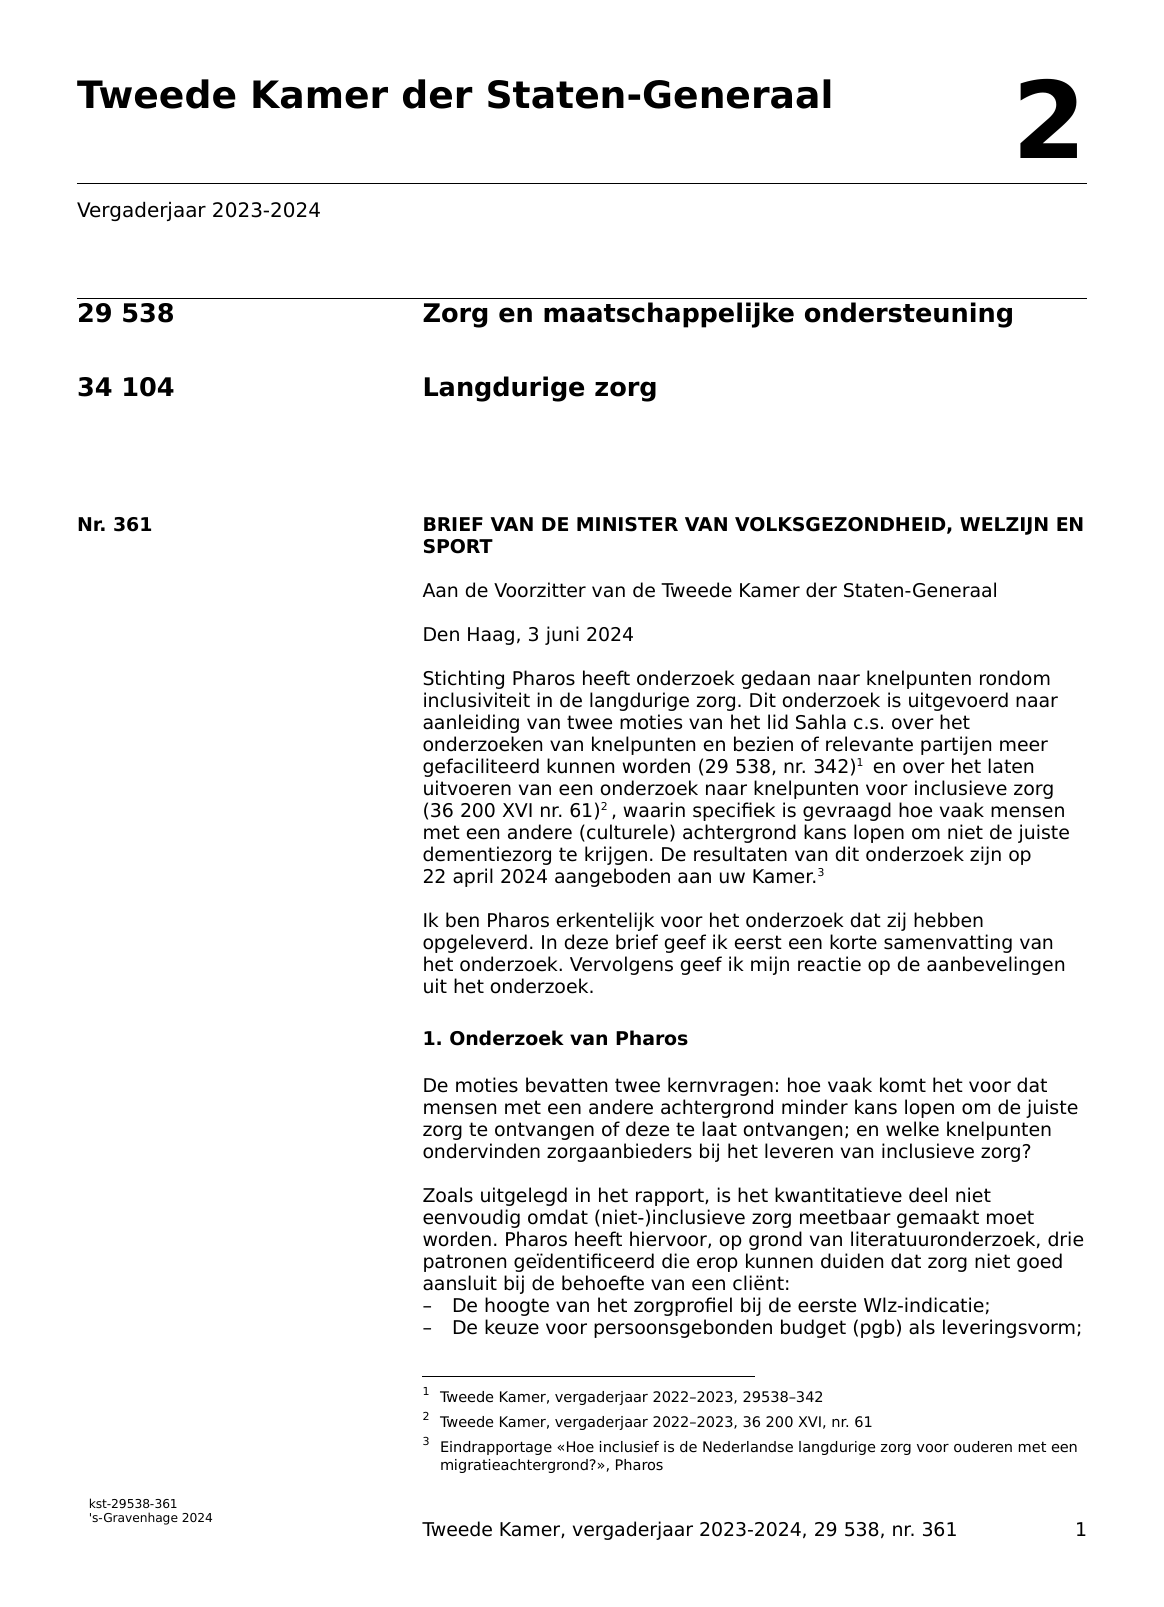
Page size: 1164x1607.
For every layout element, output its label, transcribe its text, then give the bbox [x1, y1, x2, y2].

table_header Tweede Kamer der Staten-Generaal [77, 59, 886, 183]
text Den Haag, 3 juni 2024 [422, 624, 1087, 646]
text kst-29538-361 [88, 1497, 323, 1511]
text Ik ben Pharos erkentelijk voor het onderzoek dat zij hebben opgeleverd. In deze brief geef ik eerst een korte samenvatting van het onderzoek. Vervolgens geef ik mijn reactie op de aanbevelingen uit het onderzoek. [422, 910, 1087, 998]
text Aan de Voorzitter van de Tweede Kamer der Staten-Generaal [422, 580, 1087, 602]
text Eindrapportage «Hoe inclusief is de Nederlandse langdurige zorg voor ouderen met een migratieachtergrond?», Pharos [422, 1435, 1087, 1474]
text Tweede Kamer, vergaderjaar 2022–2023, 29538–342 [422, 1385, 1087, 1407]
text De moties bevatten twee kernvragen: hoe vaak komt het voor dat mensen met een andere achtergrond minder kans lopen om de juiste zorg te ontvangen of deze te laat ontvangen; en welke knelpunten ondervinden zorgaanbieders bij het leveren van inclusieve zorg? [422, 1075, 1087, 1163]
subtitle Nr. 361 BRIEF VAN DE MINISTER VAN VOLKSGEZONDHEID, WELZIJN EN SPORT [77, 514, 1087, 558]
text Stichting Pharos heeft onderzoek gedaan naar knelpunten rondom inclusiviteit in de langdurige zorg. Dit onderzoek is uitgevoerd naar aanleiding van twee moties van het lid Sahla c.s. over het onderzoeken van knelpunten en bezien of relevante partijen meer gefaciliteerd kunnen worden (29 538, nr. 342) en over het laten uitvoeren van een onderzoek naar knelpunten voor inclusieve zorg (36 200 XVI nr. 61), waarin specifiek is gevraagd hoe vaak mensen met een andere (culturele) achtergrond kans lopen om niet de juiste dementiezorg te krijgen. De resultaten van dit onderzoek zijn op 22 april 2024 aangeboden aan uw Kamer. [422, 668, 1087, 888]
text 's-Gravenhage 2024 [88, 1511, 323, 1525]
subtitle 34 104 Langdurige zorg [77, 373, 1087, 403]
text Tweede Kamer, vergaderjaar 2022–2023, 36 200 XVI, nr. 61 [422, 1410, 1087, 1432]
subtitle 1. Onderzoek van Pharos [422, 1028, 1087, 1050]
table_cell Vergaderjaar 2023-2024 [77, 184, 1087, 298]
subtitle 29 538 Zorg en maatschappelijke ondersteuning [77, 299, 1087, 329]
text – De keuze voor persoonsgebonden budget (pgb) als leveringsvorm; [422, 1317, 1087, 1339]
text – De hoogte van het zorgprofiel bij de eerste Wlz-indicatie; [422, 1295, 1087, 1317]
table_header 2 [886, 59, 1087, 183]
text Zoals uitgelegd in het rapport, is het kwantitatieve deel niet eenvoudig omdat (niet-)inclusieve zorg meetbaar gemaakt moet worden. Pharos heeft hiervoor, op grond van literatuuronderzoek, drie patronen geïdentificeerd die erop kunnen duiden dat zorg niet goed aansluit bij de behoefte van een cliënt: [422, 1185, 1087, 1295]
